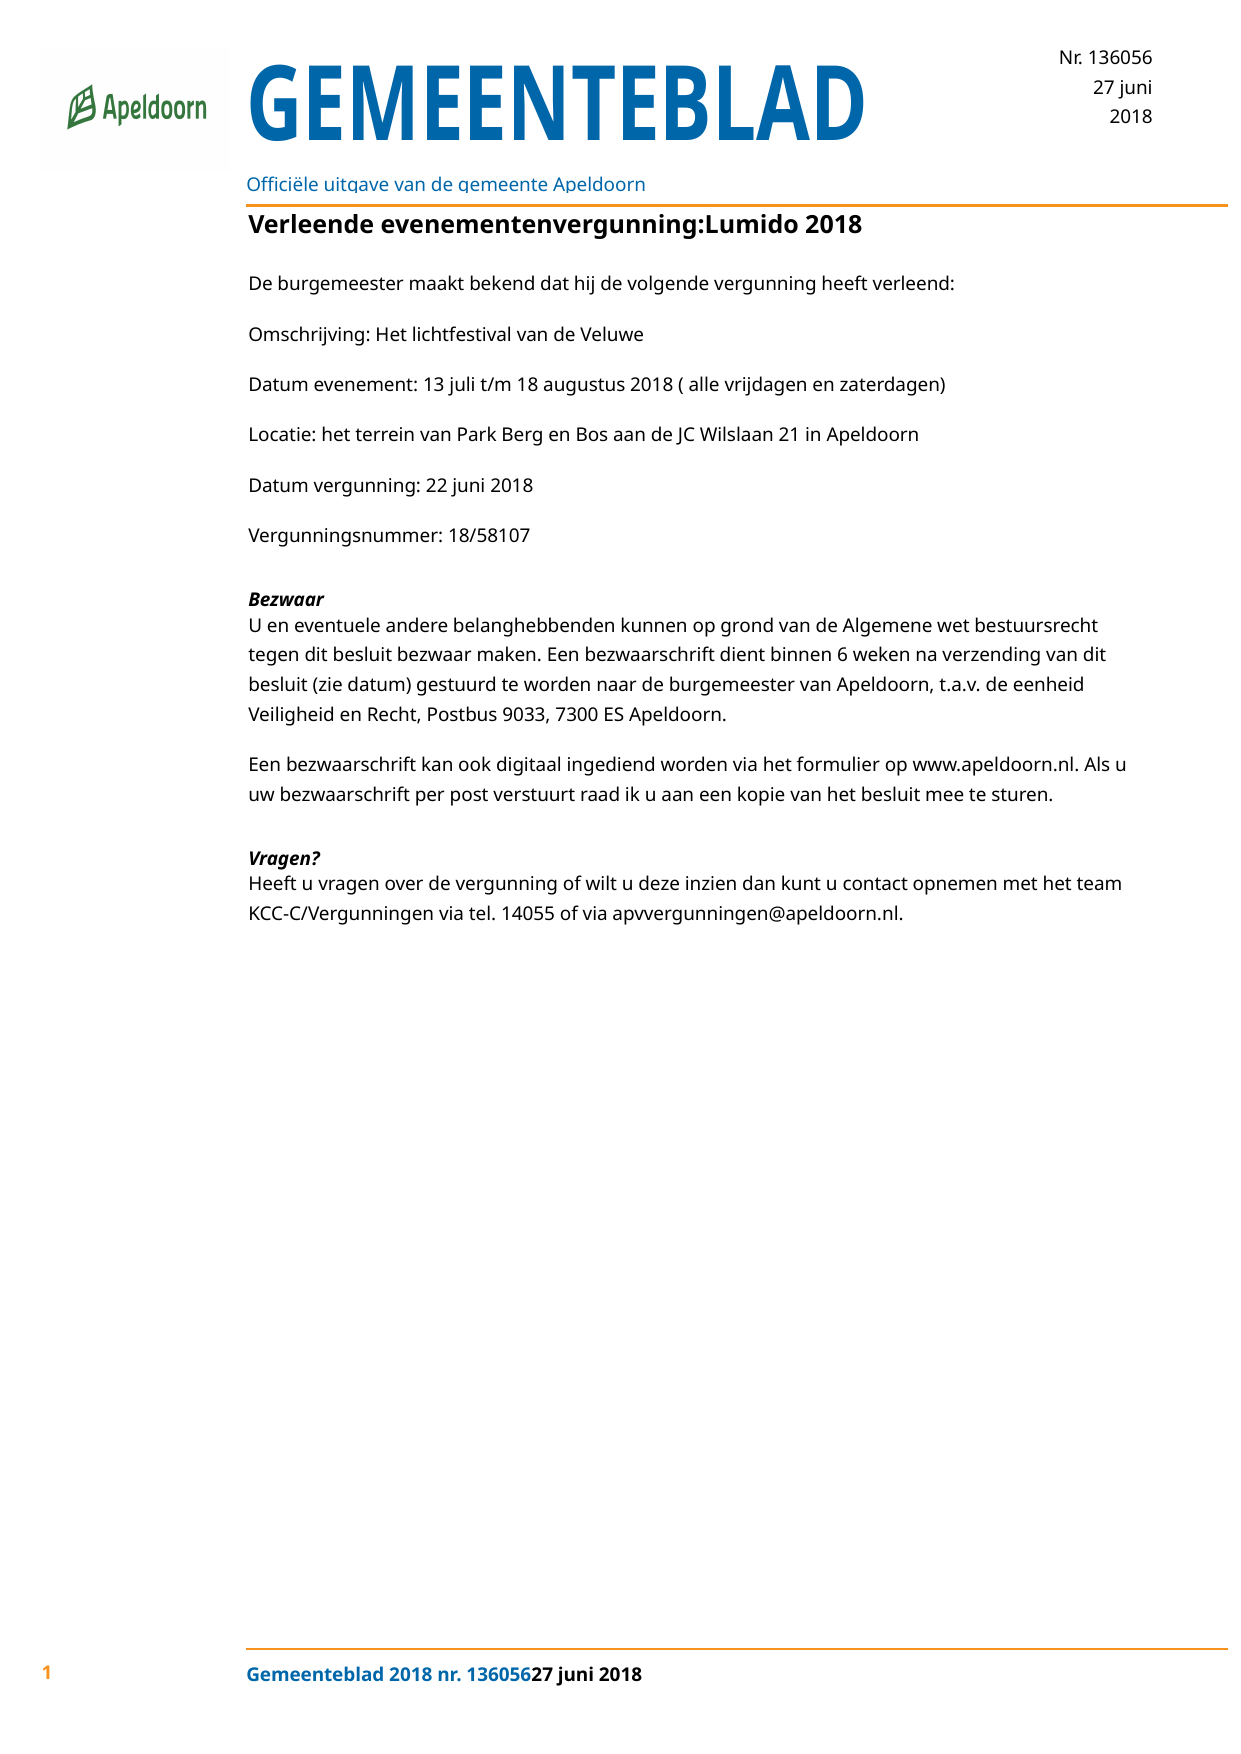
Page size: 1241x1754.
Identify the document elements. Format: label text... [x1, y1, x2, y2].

text Een bezwaarschrift kan ook digitaal ingediend worden via het formulier op www.apeldoorn.nl. Als u uw bezwaarschrift per post verstuurt raad ik u aan een kopie van het besluit mee te sturen. [248, 751, 1152, 807]
text Vragen? [248, 845, 1152, 871]
text Datum vergunning: 22 juni 2018 [248, 472, 1152, 498]
text Heeft u vragen over de vergunning of wilt u deze inzien dan kunt u contact opnemen met het team KCC-C/Vergunningen via tel. 14055 of via apvvergunningen@apeldoorn.nl. [248, 871, 1152, 926]
picture [41, 47, 231, 172]
text Omschrijving: Het lichtfestival van de Veluwe [248, 321, 1152, 346]
text Bezwaar [248, 586, 1152, 612]
text De burgemeester maakt bekend dat hij de volgende vergunning heeft verleend: [248, 270, 1152, 296]
text Locatie: het terrein van Park Berg en Bos aan de JC Wilslaan 21 in Apeldoorn [248, 422, 1152, 447]
text Vergunningsnummer: 18/58107 [248, 522, 1152, 548]
text Datum evenement: 13 juli t/m 18 augustus 2018 ( alle vrijdagen en zaterdagen) [248, 371, 1152, 397]
text U en eventuele andere belanghebbenden kunnen op grond van de Algemene wet bestuursrecht tegen dit besluit bezwaar maken. Een bezwaarschrift dient binnen 6 weken na verzending van dit besluit (zie datum) gestuurd te worden naar de burgemeester van Apeldoorn, t.a.v. de eenheid Veiligheid en Recht, Postbus 9033, 7300 ES Apeldoorn. [248, 612, 1152, 727]
text Verleende evenementenvergunning:Lumido 2018 [248, 207, 1152, 241]
